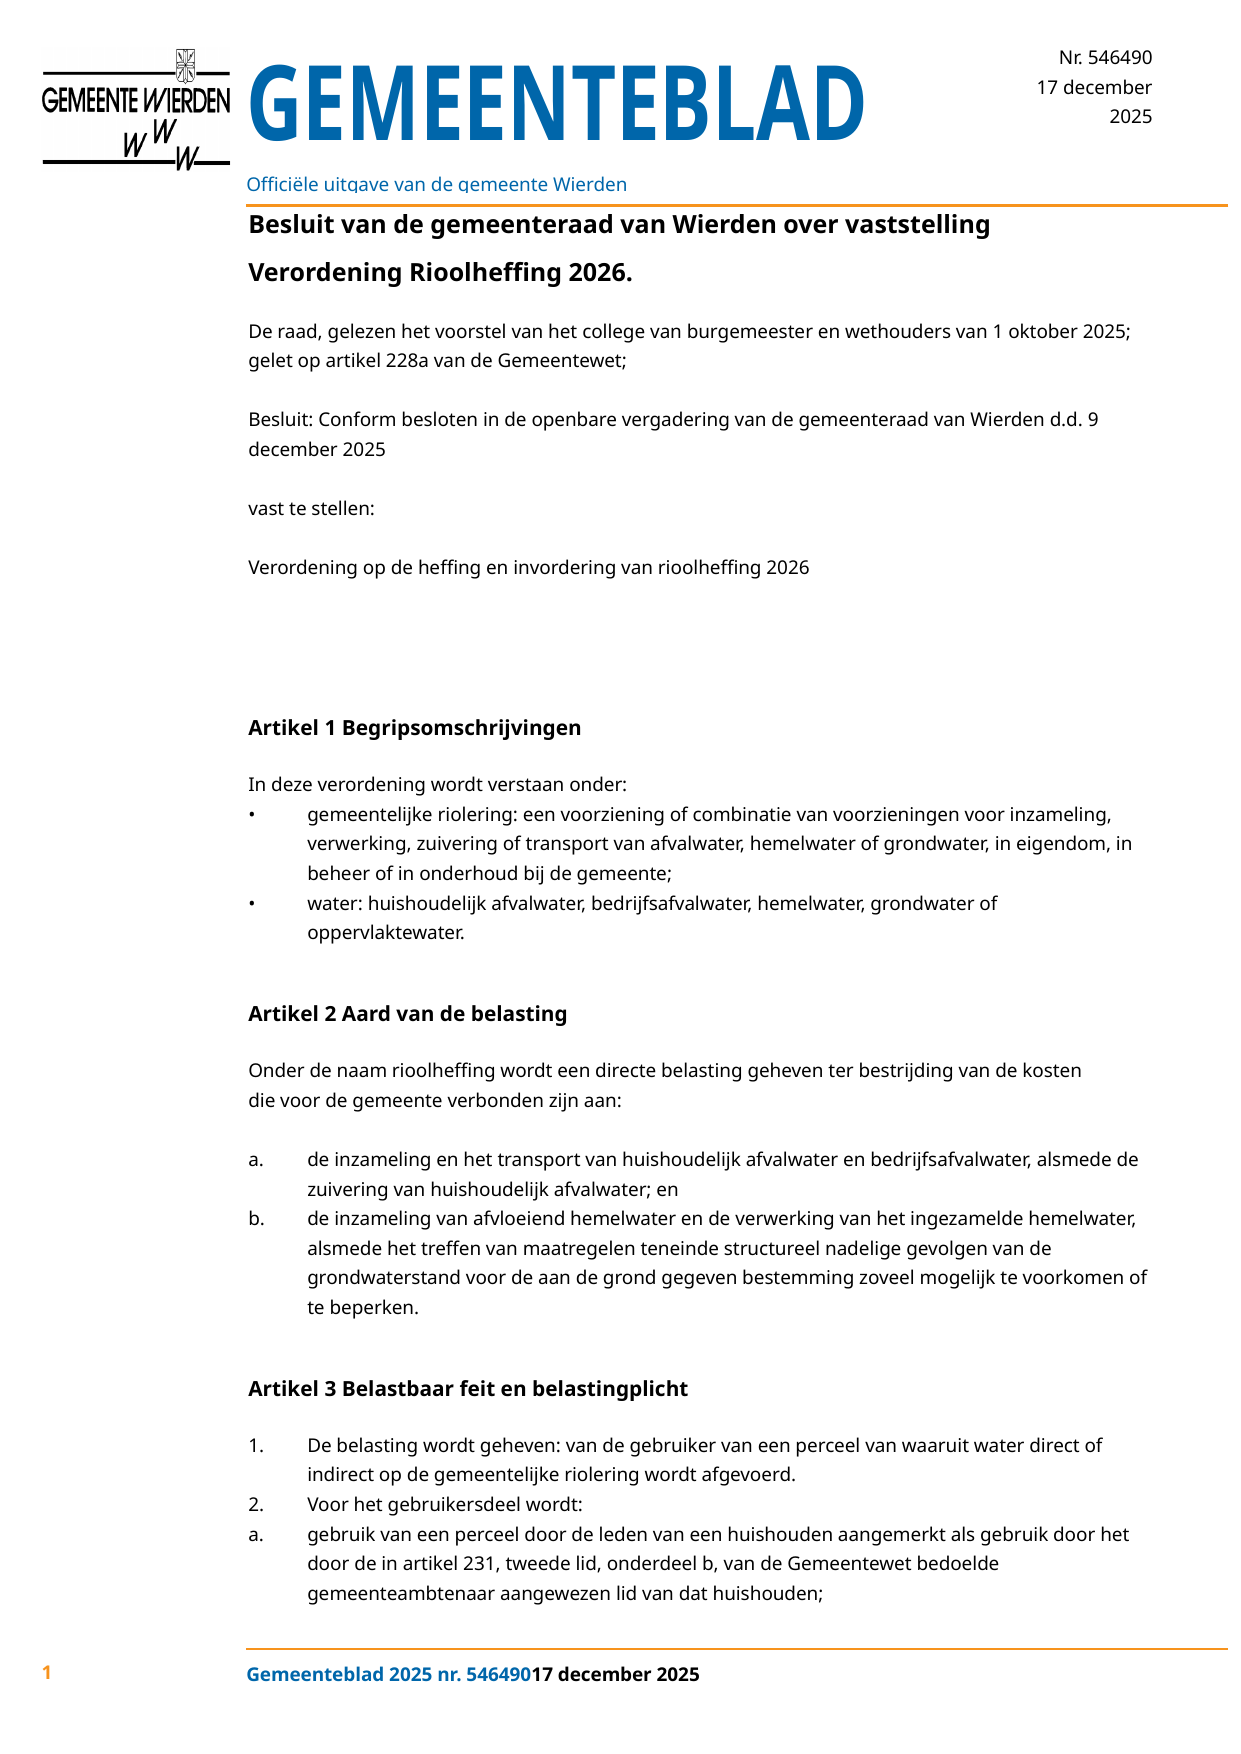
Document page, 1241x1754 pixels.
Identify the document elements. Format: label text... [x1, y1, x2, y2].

list de inzameling van afvloeiend hemelwater en de verwerking van het ingezamelde hemelwater, alsmede het treffen van maatregelen teneinde structureel nadelige gevolgen van de grondwaterstand voor de aan de grond gegeven bestemming zoveel mogelijk te voorkomen of te beperken. [248, 1205, 1152, 1320]
text Artikel 2 Aard van de belasting [248, 999, 1152, 1028]
text Artikel 1 Begripsomschrijvingen [248, 713, 1152, 742]
text die voor de gemeente verbonden zijn aan: [248, 1087, 1152, 1113]
picture [41, 47, 231, 172]
list Voor het gebruikersdeel wordt: [248, 1491, 1152, 1517]
list gemeentelijke riolering: een voorziening of combinatie van voorzieningen voor inzameling, verwerking, zuivering of transport van afvalwater, hemelwater of grondwater, in eigendom, in beheer of in onderhoud bij de gemeente; [248, 801, 1152, 886]
list de inzameling en het transport van huishoudelijk afvalwater en bedrijfsafvalwater, alsmede de zuivering van huishoudelijk afvalwater; en [248, 1146, 1152, 1201]
text De raad, gelezen het voorstel van het college van burgemeester en wethouders van 1 oktober 2025; gelet op artikel 228a van de Gemeentewet; [248, 318, 1152, 373]
list De belasting wordt geheven: van de gebruiker van een perceel van waaruit water direct of indirect op de gemeentelijke riolering wordt afgevoerd. [248, 1432, 1152, 1487]
text Verordening op de heffing en invordering van rioolheffing 2026 [248, 554, 1152, 580]
list gebruik van een perceel door de leden van een huishouden aangemerkt als gebruik door het door de in artikel 231, tweede lid, onderdeel b, van de Gemeentewet bedoelde gemeenteambtenaar aangewezen lid van dat huishouden; [248, 1521, 1152, 1606]
text In deze verordening wordt verstaan onder: [248, 771, 1152, 797]
text vast te stellen: [248, 495, 1152, 521]
text Artikel 3 Belastbaar feit en belastingplicht [248, 1374, 1152, 1402]
text Besluit van de gemeenteraad van Wierden over vaststelling Verordening Rioolheffing 2026. [248, 207, 1152, 288]
list water: huishoudelijk afvalwater, bedrijfsafvalwater, hemelwater, grondwater of oppervlaktewater. [248, 890, 1152, 945]
text Besluit: Conform besloten in de openbare vergadering van de gemeenteraad van Wierden d.d. 9 december 2025 [248, 407, 1152, 462]
text Onder de naam rioolheffing wordt een directe belasting geheven ter bestrijding van de kosten [248, 1057, 1152, 1083]
